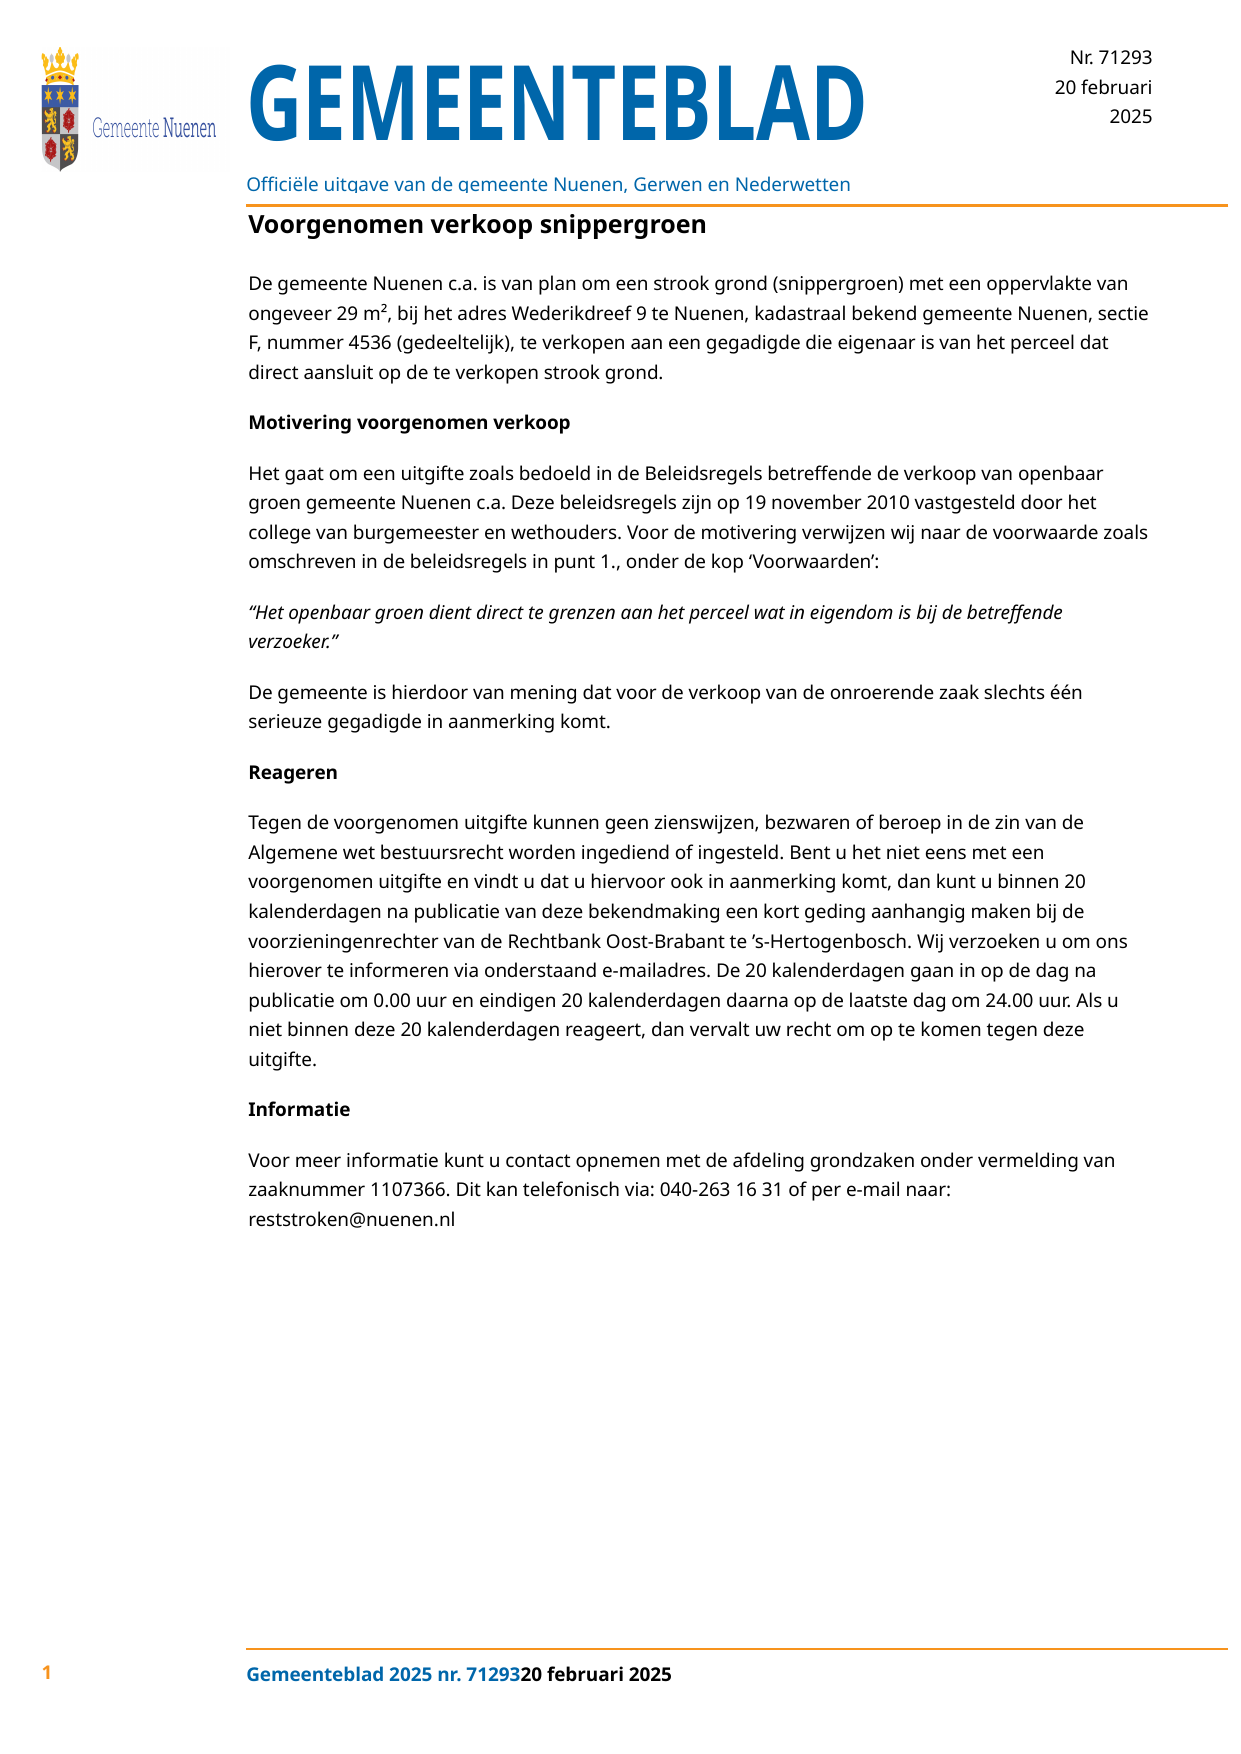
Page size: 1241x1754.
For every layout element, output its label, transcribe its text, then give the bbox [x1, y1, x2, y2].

text De gemeente is hierdoor van mening dat voor de verkoop van de onroerende zaak slechts één serieuze gegadigde in aanmerking komt. [248, 679, 1152, 734]
text Motivering voorgenomen verkoop [248, 409, 1152, 435]
text Voor meer informatie kunt u contact opnemen met de afdeling grondzaken onder vermelding van zaaknummer 1107366. Dit kan telefonisch via: 040-263 16 31 of per e-mail naar: reststroken@nuenen.nl [248, 1147, 1152, 1232]
text “Het openbaar groen dient direct te grenzen aan het perceel wat in eigendom is bij de betreffende verzoeker.” [248, 599, 1152, 654]
text De gemeente Nuenen c.a. is van plan om een strook grond (snippergroen) met een oppervlakte van ongeveer 29 m², bij het adres Wederikdreef 9 te Nuenen, kadastraal bekend gemeente Nuenen, sectie F, nummer 4536 (gedeeltelijk), te verkopen aan een gegadigde die eigenaar is van het perceel dat direct aansluit op de te verkopen strook grond. [248, 270, 1152, 385]
text Informatie [248, 1097, 1152, 1122]
text Het gaat om een uitgifte zoals bedoeld in de Beleidsregels betreffende de verkoop van openbaar groen gemeente Nuenen c.a. Deze beleidsregels zijn op 19 november 2010 vastgesteld door het college van burgemeester en wethouders. Voor de motivering verwijzen wij naar de voorwaarde zoals omschreven in de beleidsregels in punt 1., onder de kop ‘Voorwaarden’: [248, 460, 1152, 574]
text Voorgenomen verkoop snippergroen [248, 207, 1152, 241]
text Reageren [248, 759, 1152, 785]
text Tegen de voorgenomen uitgifte kunnen geen zienswijzen, bezwaren of beroep in de zin van de Algemene wet bestuursrecht worden ingediend of ingesteld. Bent u het niet eens met een voorgenomen uitgifte en vindt u dat u hiervoor ook in aanmerking komt, dan kunt u binnen 20 kalenderdagen na publicatie van deze bekendmaking een kort geding aanhangig maken bij de voorzieningenrechter van de Rechtbank Oost-Brabant te ’s-Hertogenbosch. Wij verzoeken u om ons hierover te informeren via onderstaand e-mailadres. De 20 kalenderdagen gaan in op de dag na publicatie om 0.00 uur en eindigen 20 kalenderdagen daarna op de laatste dag om 24.00 uur. Als u niet binnen deze 20 kalenderdagen reageert, dan vervalt uw recht om op te komen tegen deze uitgifte. [248, 809, 1152, 1072]
picture [41, 47, 231, 172]
